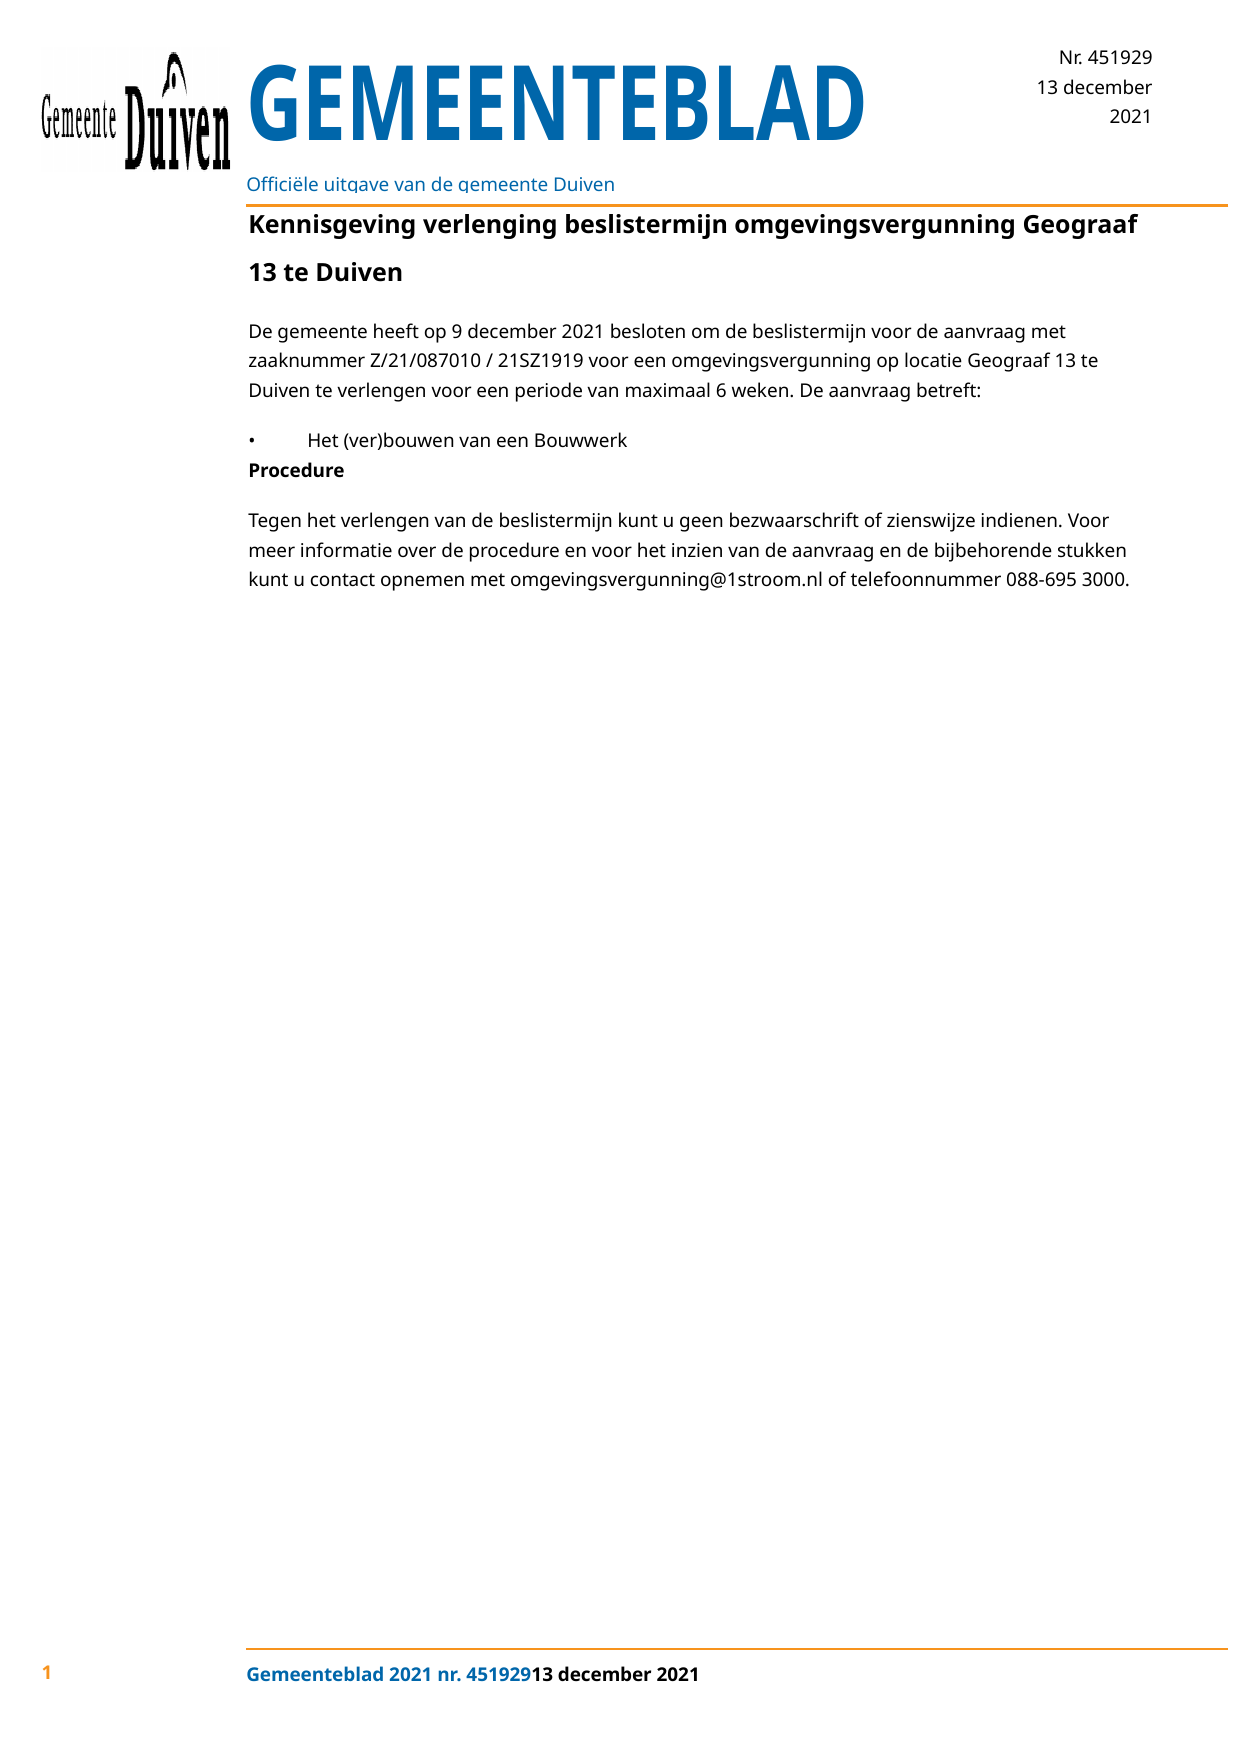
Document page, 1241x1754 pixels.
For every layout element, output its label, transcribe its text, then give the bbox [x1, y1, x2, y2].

text Tegen het verlengen van de beslistermijn kunt u geen bezwaarschrift of zienswijze indienen. Voor meer informatie over de procedure en voor het inzien van de aanvraag en de bijbehorende stukken kunt u contact opnemen met omgevingsvergunning@1stroom.nl of telefoonnummer 088-695 3000. [248, 507, 1152, 592]
picture [41, 47, 231, 172]
text De gemeente heeft op 9 december 2021 besloten om de beslistermijn voor de aanvraag met zaaknummer Z/21/087010 / 21SZ1919 voor een omgevingsvergunning op locatie Geograaf 13 te Duiven te verlengen voor een periode van maximaal 6 weken. De aanvraag betreft: [248, 318, 1152, 403]
list Het (ver)bouwen van een Bouwwerk [248, 427, 1152, 453]
text Procedure [248, 457, 1152, 483]
text Kennisgeving verlenging beslistermijn omgevingsvergunning Geograaf 13 te Duiven [248, 207, 1152, 288]
